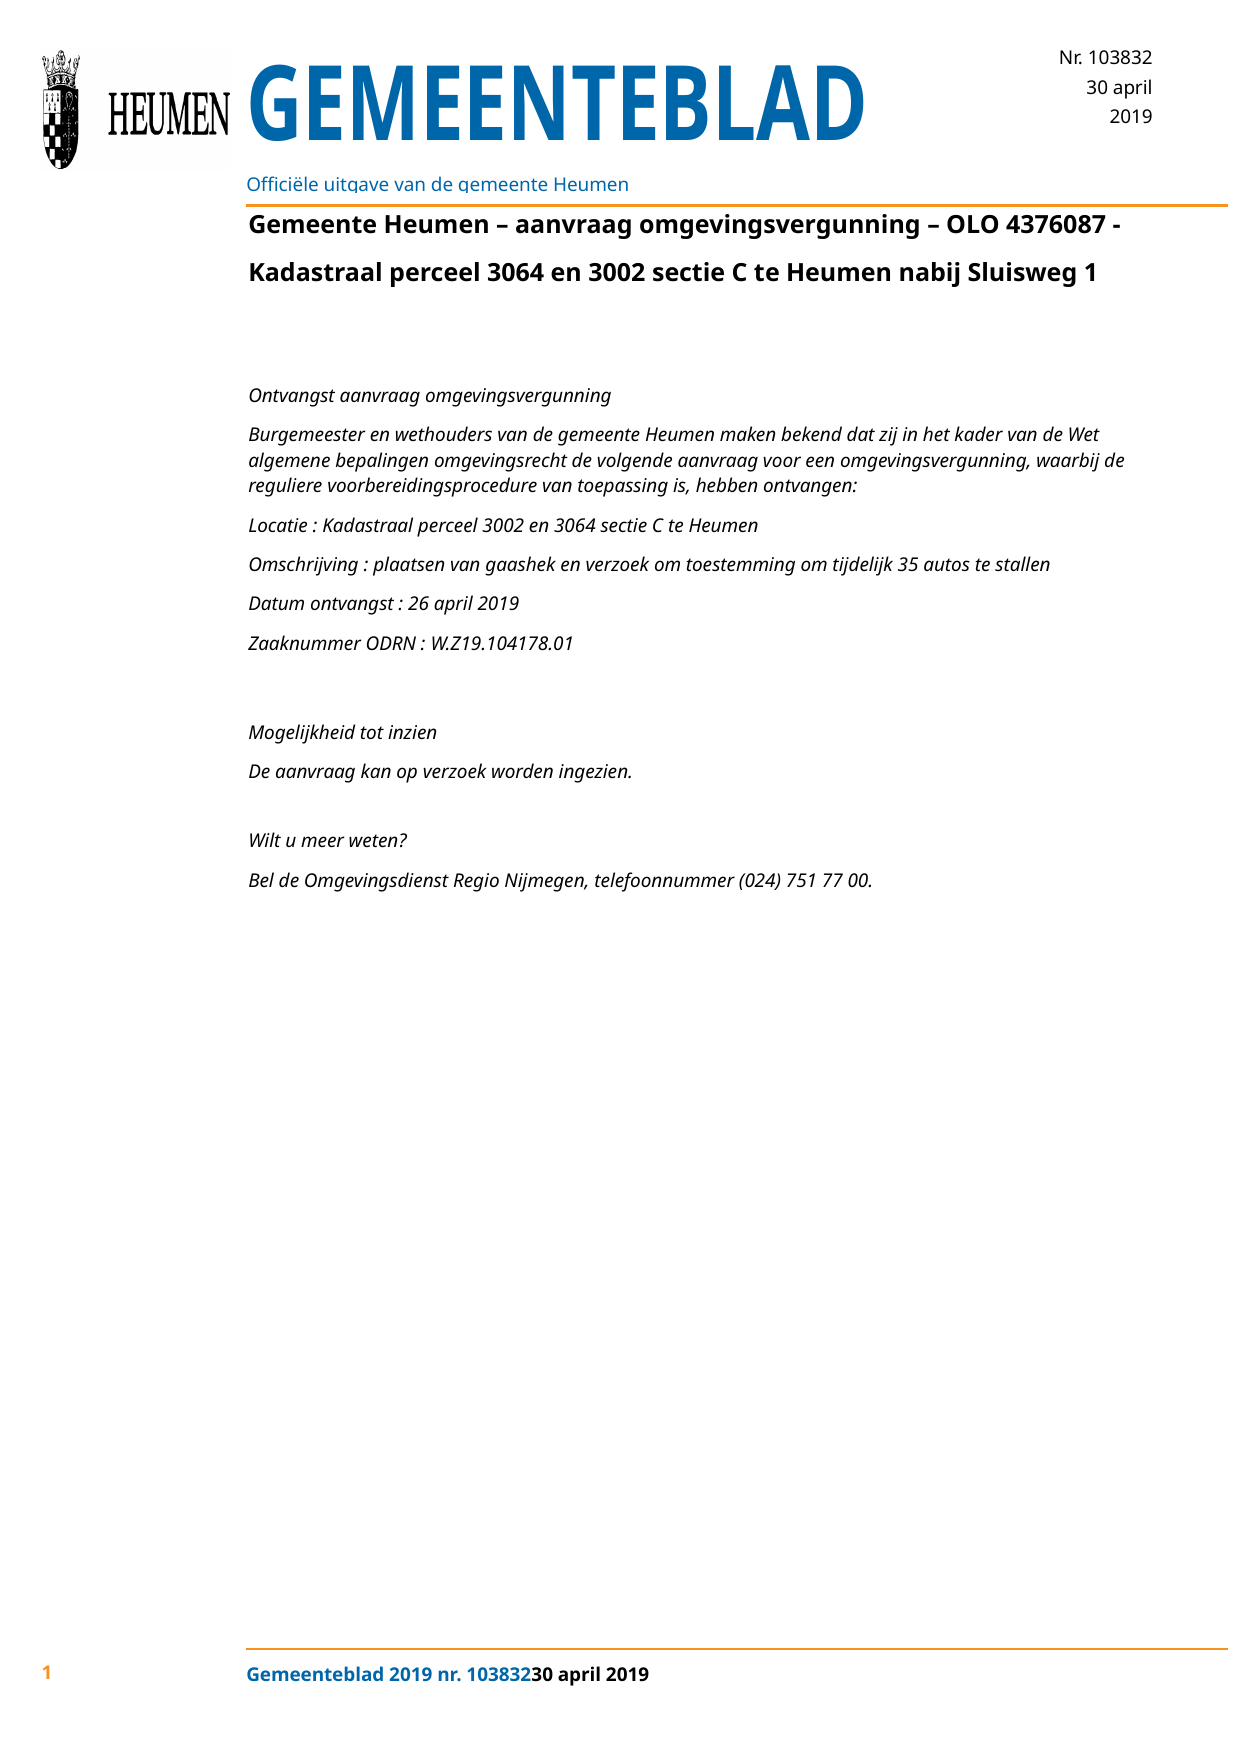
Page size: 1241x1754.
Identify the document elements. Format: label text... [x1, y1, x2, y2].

text Ontvangst aanvraag omgevingsvergunning [248, 382, 1152, 408]
text De aanvraag kan op verzoek worden ingezien. [248, 759, 1152, 784]
text Zaaknummer ODRN : W.Z19.104178.01 [248, 630, 1152, 655]
text Gemeente Heumen – aanvraag omgevingsvergunning – OLO 4376087 - Kadastraal perceel 3064 en 3002 sectie C te Heumen nabij Sluisweg 1 [248, 207, 1152, 288]
text Datum ontvangst : 26 april 2019 [248, 590, 1152, 616]
text Locatie : Kadastraal perceel 3002 en 3064 sectie C te Heumen [248, 512, 1152, 538]
picture [41, 47, 231, 172]
text Omschrijving : plaatsen van gaashek en verzoek om toestemming om tijdelijk 35 autos te stallen [248, 551, 1152, 577]
text Mogelijkheid tot inzien [248, 719, 1152, 745]
text Burgemeester en wethouders van de gemeente Heumen maken bekend dat zij in het kader van de Wet algemene bepalingen omgevingsrecht de volgende aanvraag voor een omgevingsvergunning, waarbij de reguliere voorbereidingsprocedure van toepassing is, hebben ontvangen: [248, 421, 1152, 498]
text Bel de Omgevingsdienst Regio Nijmegen, telefoonnummer (024) 751 77 00. [248, 867, 1152, 892]
text Wilt u meer weten? [248, 827, 1152, 853]
